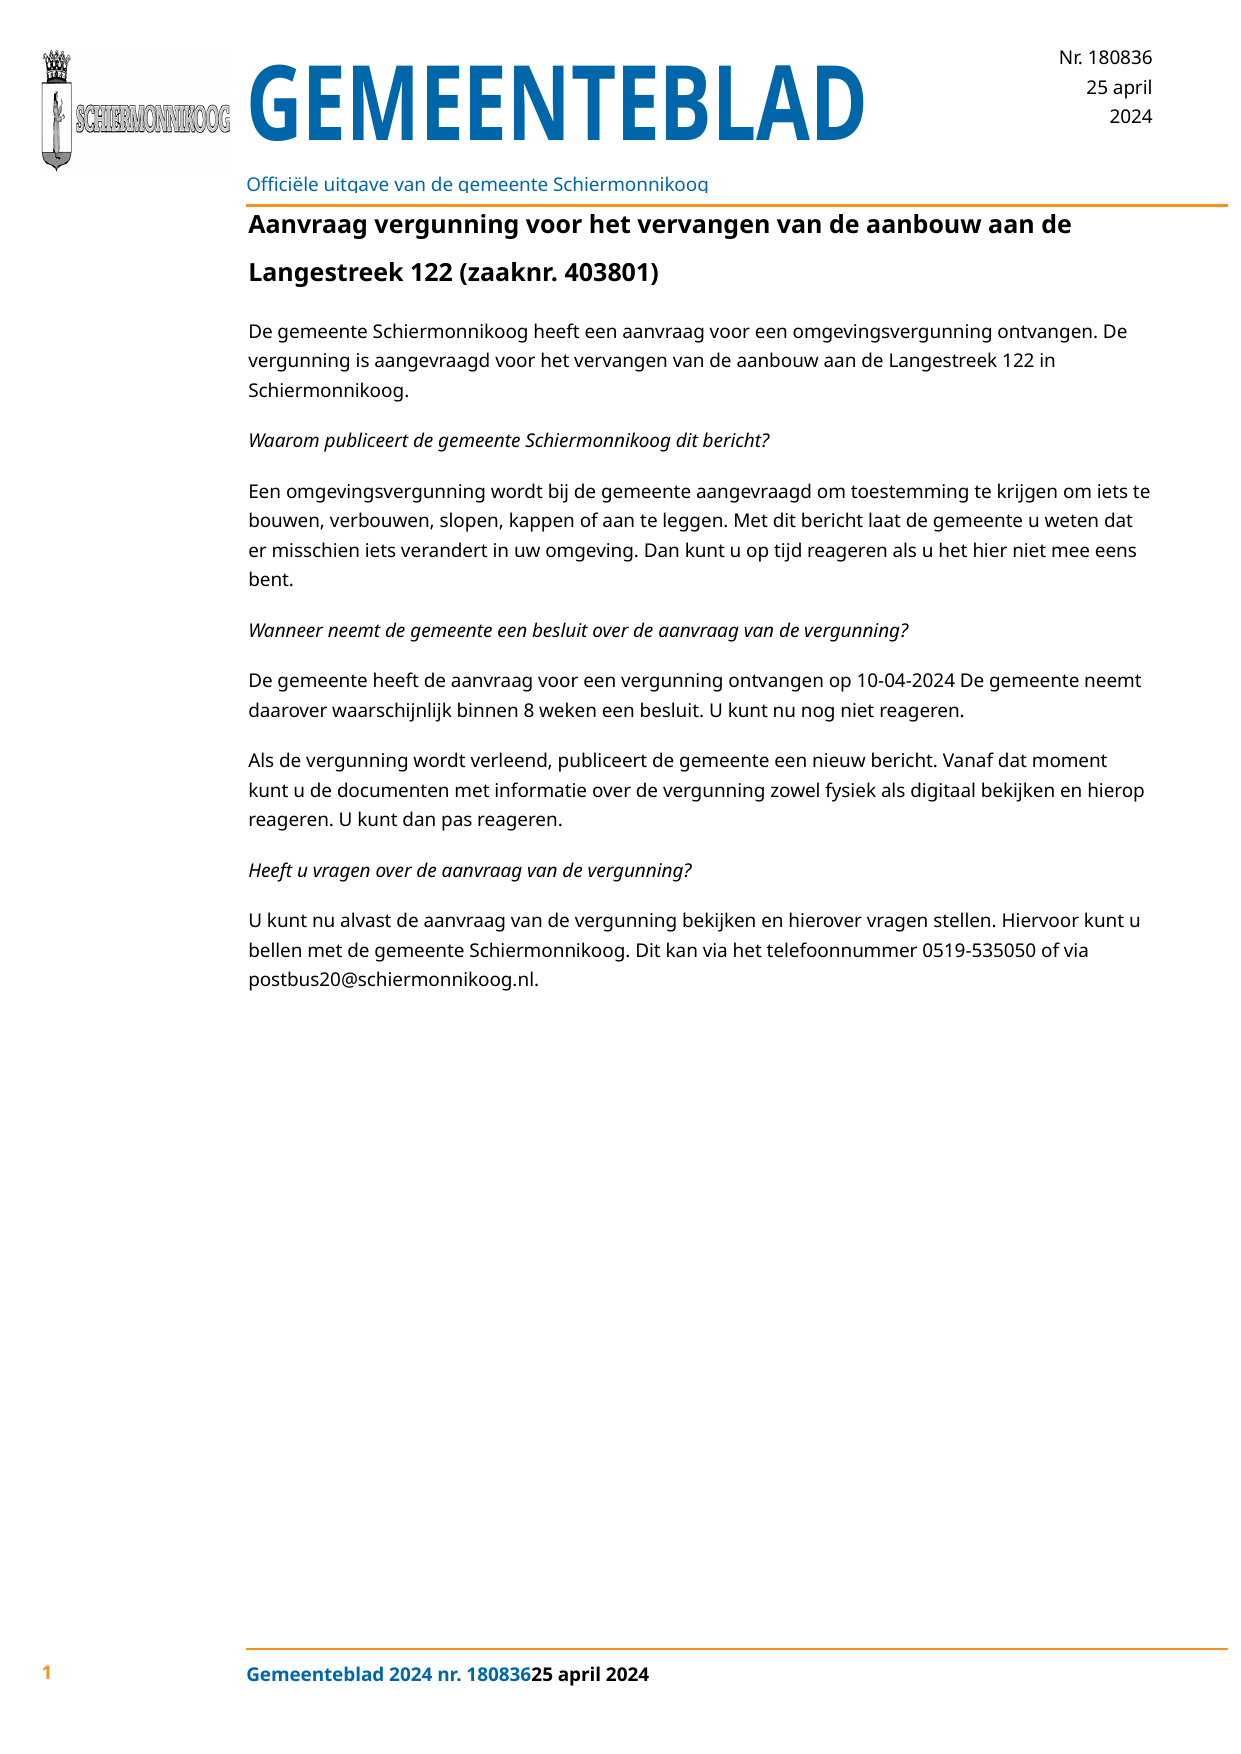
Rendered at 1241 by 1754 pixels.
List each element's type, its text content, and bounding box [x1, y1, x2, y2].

text Wanneer neemt de gemeente een besluit over de aanvraag van de vergunning? [248, 617, 1152, 643]
text De gemeente Schiermonnikoog heeft een aanvraag voor een omgevingsvergunning ontvangen. De vergunning is aangevraagd voor het vervangen van de aanbouw aan de Langestreek 122 in Schiermonnikoog. [248, 318, 1152, 403]
text Heeft u vragen over de aanvraag van de vergunning? [248, 857, 1152, 883]
text Een omgevingsvergunning wordt bij de gemeente aangevraagd om toestemming te krijgen om iets te bouwen, verbouwen, slopen, kappen of aan te leggen. Met dit bericht laat de gemeente u weten dat er misschien iets verandert in uw omgeving. Dan kunt u op tijd reageren als u het hier niet mee eens bent. [248, 478, 1152, 592]
text Aanvraag vergunning voor het vervangen van de aanbouw aan de Langestreek 122 (zaaknr. 403801) [248, 207, 1152, 288]
text U kunt nu alvast de aanvraag van de vergunning bekijken en hierover vragen stellen. Hiervoor kunt u bellen met de gemeente Schiermonnikoog. Dit kan via het telefoonnummer 0519-535050 of via postbus20@schiermonnikoog.nl. [248, 907, 1152, 992]
text De gemeente heeft de aanvraag voor een vergunning ontvangen op 10-04-2024 De gemeente neemt daarover waarschijnlijk binnen 8 weken een besluit. U kunt nu nog niet reageren. [248, 667, 1152, 723]
text Als de vergunning wordt verleend, publiceert de gemeente een nieuw bericht. Vanaf dat moment kunt u de documenten met informatie over de vergunning zowel fysiek als digitaal bekijken en hierop reageren. U kunt dan pas reageren. [248, 747, 1152, 832]
picture [41, 47, 231, 172]
text Waarom publiceert de gemeente Schiermonnikoog dit bericht? [248, 427, 1152, 453]
